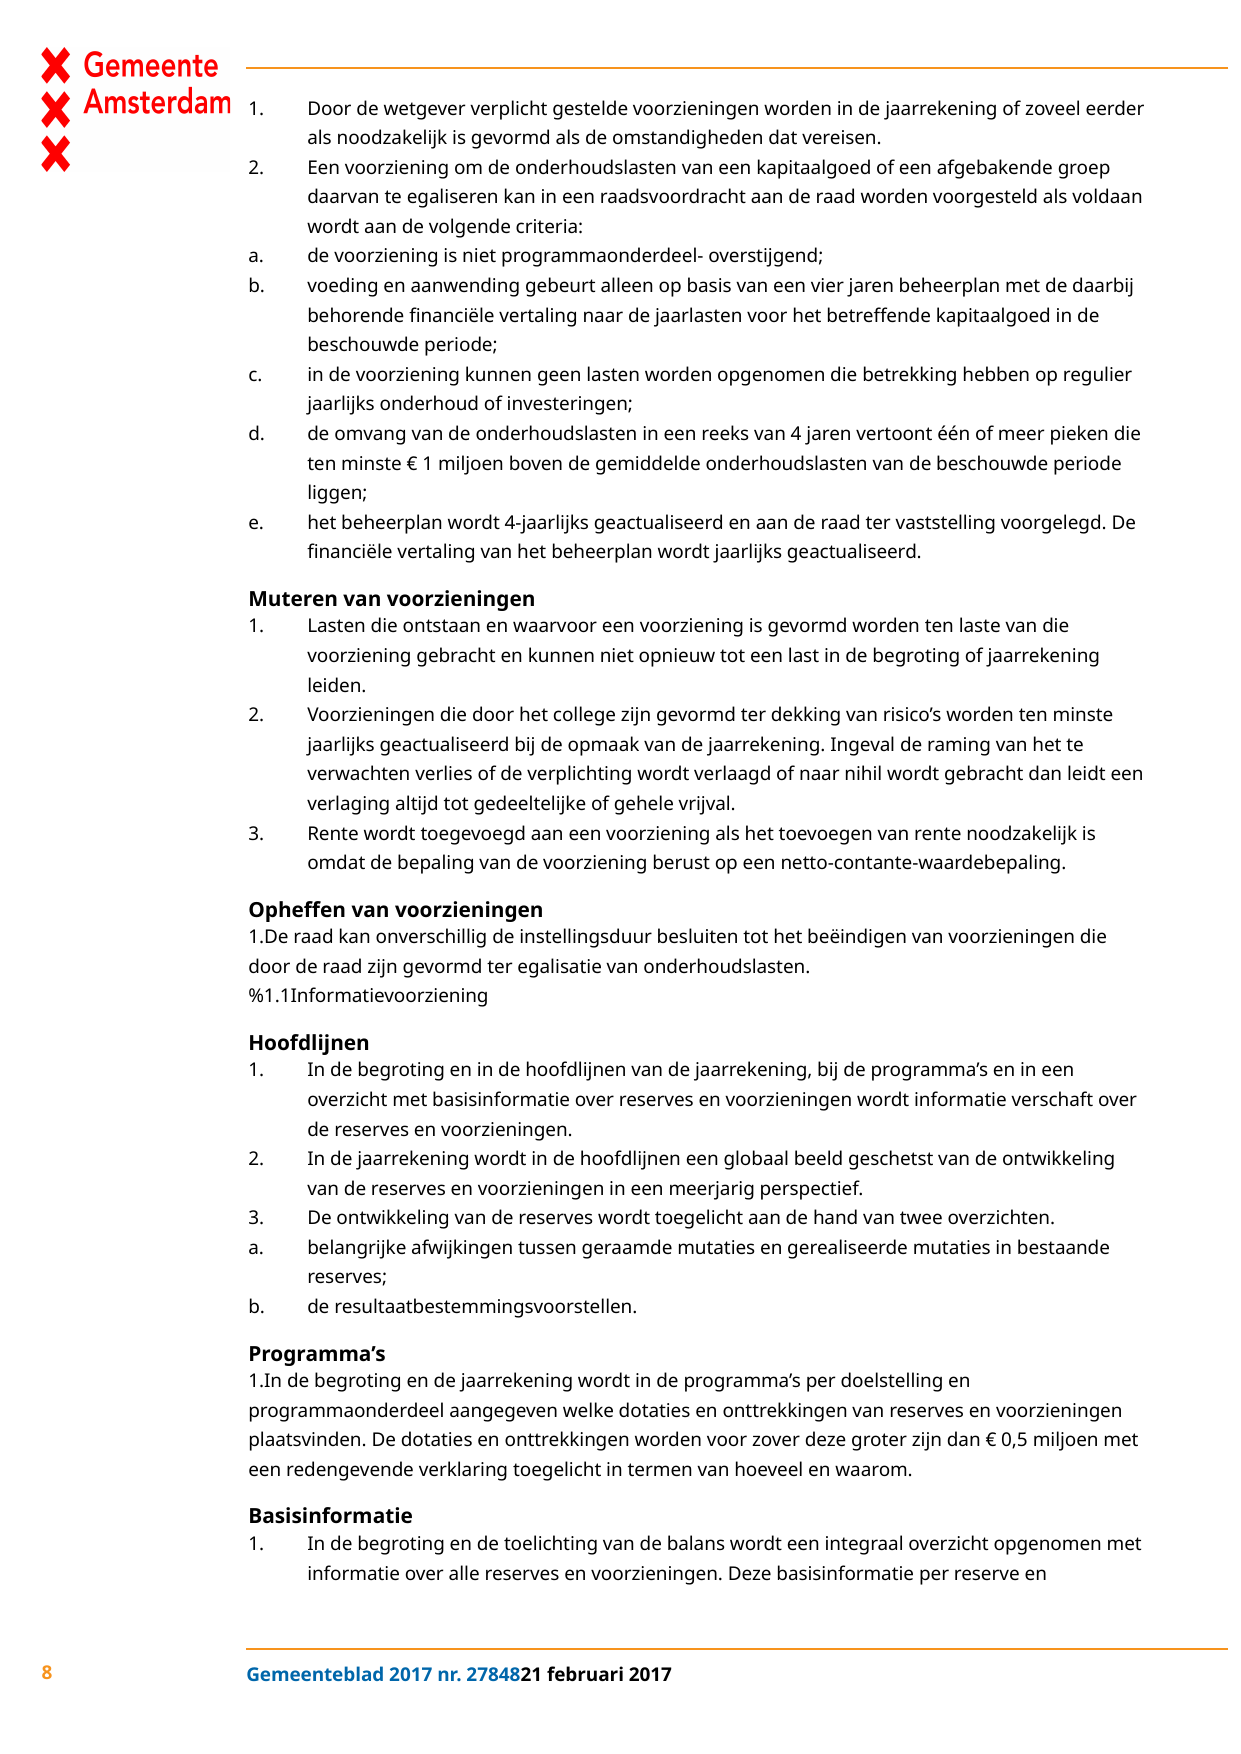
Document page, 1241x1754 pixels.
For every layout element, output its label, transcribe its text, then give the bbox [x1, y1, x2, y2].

text Muteren van voorzieningen [248, 584, 1152, 613]
list voeding en aanwending gebeurt alleen op basis van een vier jaren beheerplan met de daarbij behorende financiële vertaling naar de jaarlasten voor het betreffende kapitaalgoed in de beschouwde periode; [248, 272, 1152, 357]
text Basisinformatie [248, 1502, 1152, 1530]
picture [41, 47, 231, 172]
list het beheerplan wordt 4-jaarlijks geactualiseerd en aan de raad ter vaststelling voorgelegd. De financiële vertaling van het beheerplan wordt jaarlijks geactualiseerd. [248, 509, 1152, 564]
text %1.1Informatievoorziening [248, 982, 1152, 1008]
list Door de wetgever verplicht gestelde voorzieningen worden in de jaarrekening of zoveel eerder als noodzakelijk is gevormd als de omstandigheden dat vereisen. [248, 95, 1152, 150]
text 1.De raad kan onverschillig de instellingsduur besluiten tot het beëindigen van voorzieningen die door de raad zijn gevormd ter egalisatie van onderhoudslasten. [248, 923, 1152, 979]
text Programma’s [248, 1339, 1152, 1367]
list In de begroting en in de hoofdlijnen van de jaarrekening, bij de programma’s en in een overzicht met basisinformatie over reserves en voorzieningen wordt informatie verschaft over de reserves en voorzieningen. [248, 1057, 1152, 1141]
list In de begroting en de toelichting van de balans wordt een integraal overzicht opgenomen met informatie over alle reserves en voorzieningen. Deze basisinformatie per reserve en [248, 1530, 1152, 1585]
list belangrijke afwijkingen tussen geraamde mutaties en gerealiseerde mutaties in bestaande reserves; [248, 1234, 1152, 1289]
list Lasten die ontstaan en waarvoor een voorziening is gevormd worden ten laste van die voorziening gebracht en kunnen niet opnieuw tot een last in de begroting of jaarrekening leiden. [248, 613, 1152, 697]
list in de voorziening kunnen geen lasten worden opgenomen die betrekking hebben op regulier jaarlijks onderhoud of investeringen; [248, 361, 1152, 416]
list Rente wordt toegevoegd aan een voorziening als het toevoegen van rente noodzakelijk is omdat de bepaling van de voorziening berust op een netto-contante-waardebepaling. [248, 820, 1152, 875]
text Opheffen van voorzieningen [248, 895, 1152, 923]
list Een voorziening om de onderhoudslasten van een kapitaalgoed of een afgebakende groep daarvan te egaliseren kan in een raadsvoordracht aan de raad worden voorgesteld als voldaan wordt aan de volgende criteria: [248, 154, 1152, 239]
text Hoofdlijnen [248, 1028, 1152, 1057]
text 1.In de begroting en de jaarrekening wordt in de programma’s per doelstelling en programmaonderdeel aangegeven welke dotaties en onttrekkingen van reserves en voorzieningen plaatsvinden. De dotaties en onttrekkingen worden voor zover deze groter zijn dan € 0,5 miljoen met een redengevende verklaring toegelicht in termen van hoeveel en waarom. [248, 1367, 1152, 1482]
list De ontwikkeling van de reserves wordt toegelicht aan de hand van twee overzichten. [248, 1204, 1152, 1230]
list Voorzieningen die door het college zijn gevormd ter dekking van risico’s worden ten minste jaarlijks geactualiseerd bij de opmaak van de jaarrekening. Ingeval de raming van het te verwachten verlies of de verplichting wordt verlaagd of naar nihil wordt gebracht dan leidt een verlaging altijd tot gedeeltelijke of gehele vrijval. [248, 701, 1152, 816]
list de omvang van de onderhoudslasten in een reeks van 4 jaren vertoont één of meer pieken die ten minste € 1 miljoen boven de gemiddelde onderhoudslasten van de beschouwde periode liggen; [248, 420, 1152, 505]
list In de jaarrekening wordt in de hoofdlijnen een globaal beeld geschetst van de ontwikkeling van de reserves en voorzieningen in een meerjarig perspectief. [248, 1145, 1152, 1201]
list de voorziening is niet programmaonderdeel- overstijgend; [248, 243, 1152, 268]
list de resultaatbestemmingsvoorstellen. [248, 1293, 1152, 1319]
